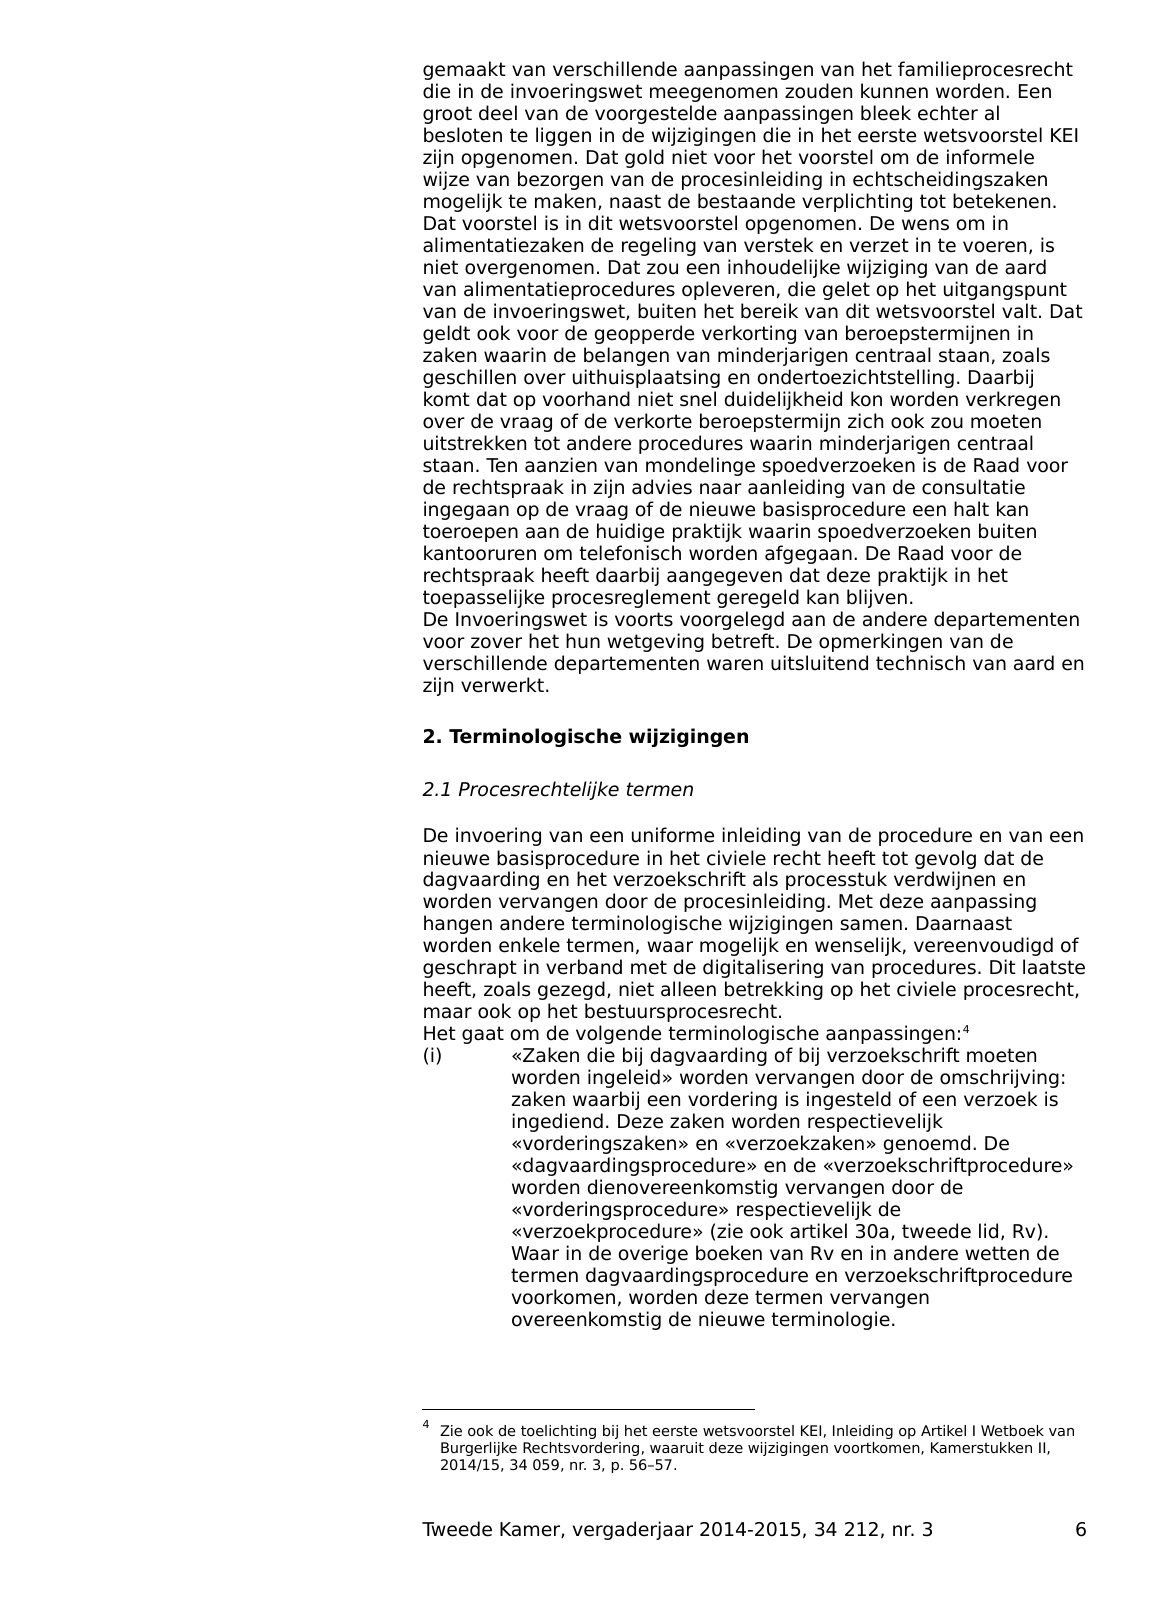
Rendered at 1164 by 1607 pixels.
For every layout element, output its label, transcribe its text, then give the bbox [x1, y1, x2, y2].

text (i) «Zaken die bij dagvaarding of bij verzoekschrift moeten worden ingeleid» worden vervangen door de omschrijving: zaken waarbij een vordering is ingesteld of een verzoek is ingediend. Deze zaken worden respectievelijk «vorderingszaken» en «verzoekzaken» genoemd. De «dagvaardingsprocedure» en de «verzoekschriftprocedure» worden dienovereenkomstig vervangen door de «vorderingsprocedure» respectievelijk de «verzoekprocedure» (zie ook artikel 30a, tweede lid, Rv). [422, 1045, 1087, 1243]
text Waar in de overige boeken van Rv en in andere wetten de termen dagvaardingsprocedure en verzoekschriftprocedure voorkomen, worden deze termen vervangen overeenkomstig de nieuwe terminologie. [511, 1243, 1087, 1331]
text De Invoeringswet is voorts voorgelegd aan de andere departementen voor zover het hun wetgeving betreft. De opmerkingen van de verschillende departementen waren uitsluitend technisch van aard en zijn verwerkt. [422, 608, 1087, 696]
text Zie ook de toelichting bij het eerste wetsvoorstel KEI, Inleiding op Artikel I Wetboek van Burgerlijke Rechtsvordering, waaruit deze wijzigingen voortkomen, Kamerstukken II, 2014/15, 34 059, nr. 3, p. 56–57. [422, 1418, 1087, 1474]
text De invoering van een uniforme inleiding van de procedure en van een nieuwe basisprocedure in het civiele recht heeft tot gevolg dat de dagvaarding en het verzoekschrift als processtuk verdwijnen en worden vervangen door de procesinleiding. Met deze aanpassing hangen andere terminologische wijzigingen samen. Daarnaast worden enkele termen, waar mogelijk en wenselijk, vereenvoudigd of geschrapt in verband met de digitalisering van procedures. Dit laatste heeft, zoals gezegd, niet alleen betrekking op het civiele procesrecht, maar ook op het bestuursprocesrecht. [422, 825, 1087, 1023]
text Het gaat om de volgende terminologische aanpassingen: [422, 1023, 1087, 1045]
text gemaakt van verschillende aanpassingen van het familieprocesrecht die in de invoeringswet meegenomen zouden kunnen worden. Een groot deel van de voorgestelde aanpassingen bleek echter al besloten te liggen in de wijzigingen die in het eerste wetsvoorstel KEI zijn opgenomen. Dat gold niet voor het voorstel om de informele wijze van bezorgen van de procesinleiding in echtscheidingszaken mogelijk te maken, naast de bestaande verplichting tot betekenen. Dat voorstel is in dit wetsvoorstel opgenomen. De wens om in alimentatiezaken de regeling van verstek en verzet in te voeren, is niet overgenomen. Dat zou een inhoudelijke wijziging van de aard van alimentatieprocedures opleveren, die gelet op het uitgangspunt van de invoeringswet, buiten het bereik van dit wetsvoorstel valt. Dat geldt ook voor de geopperde verkorting van beroepstermijnen in zaken waarin de belangen van minderjarigen centraal staan, zoals geschillen over uithuisplaatsing en ondertoezichtstelling. Daarbij komt dat op voorhand niet snel duidelijkheid kon worden verkregen over de vraag of de verkorte beroepstermijn zich ook zou moeten uitstrekken tot andere procedures waarin minderjarigen centraal staan. Ten aanzien van mondelinge spoedverzoeken is de Raad voor de rechtspraak in zijn advies naar aanleiding van de consultatie ingegaan op de vraag of de nieuwe basisprocedure een halt kan toeroepen aan de huidige praktijk waarin spoedverzoeken buiten kantooruren om telefonisch worden afgegaan. De Raad voor de rechtspraak heeft daarbij aangegeven dat deze praktijk in het toepasselijke procesreglement geregeld kan blijven. [422, 59, 1087, 608]
subtitle 2. Terminologische wijzigingen [422, 726, 1087, 748]
subtitle 2.1 Procesrechtelijke termen [422, 778, 1087, 800]
